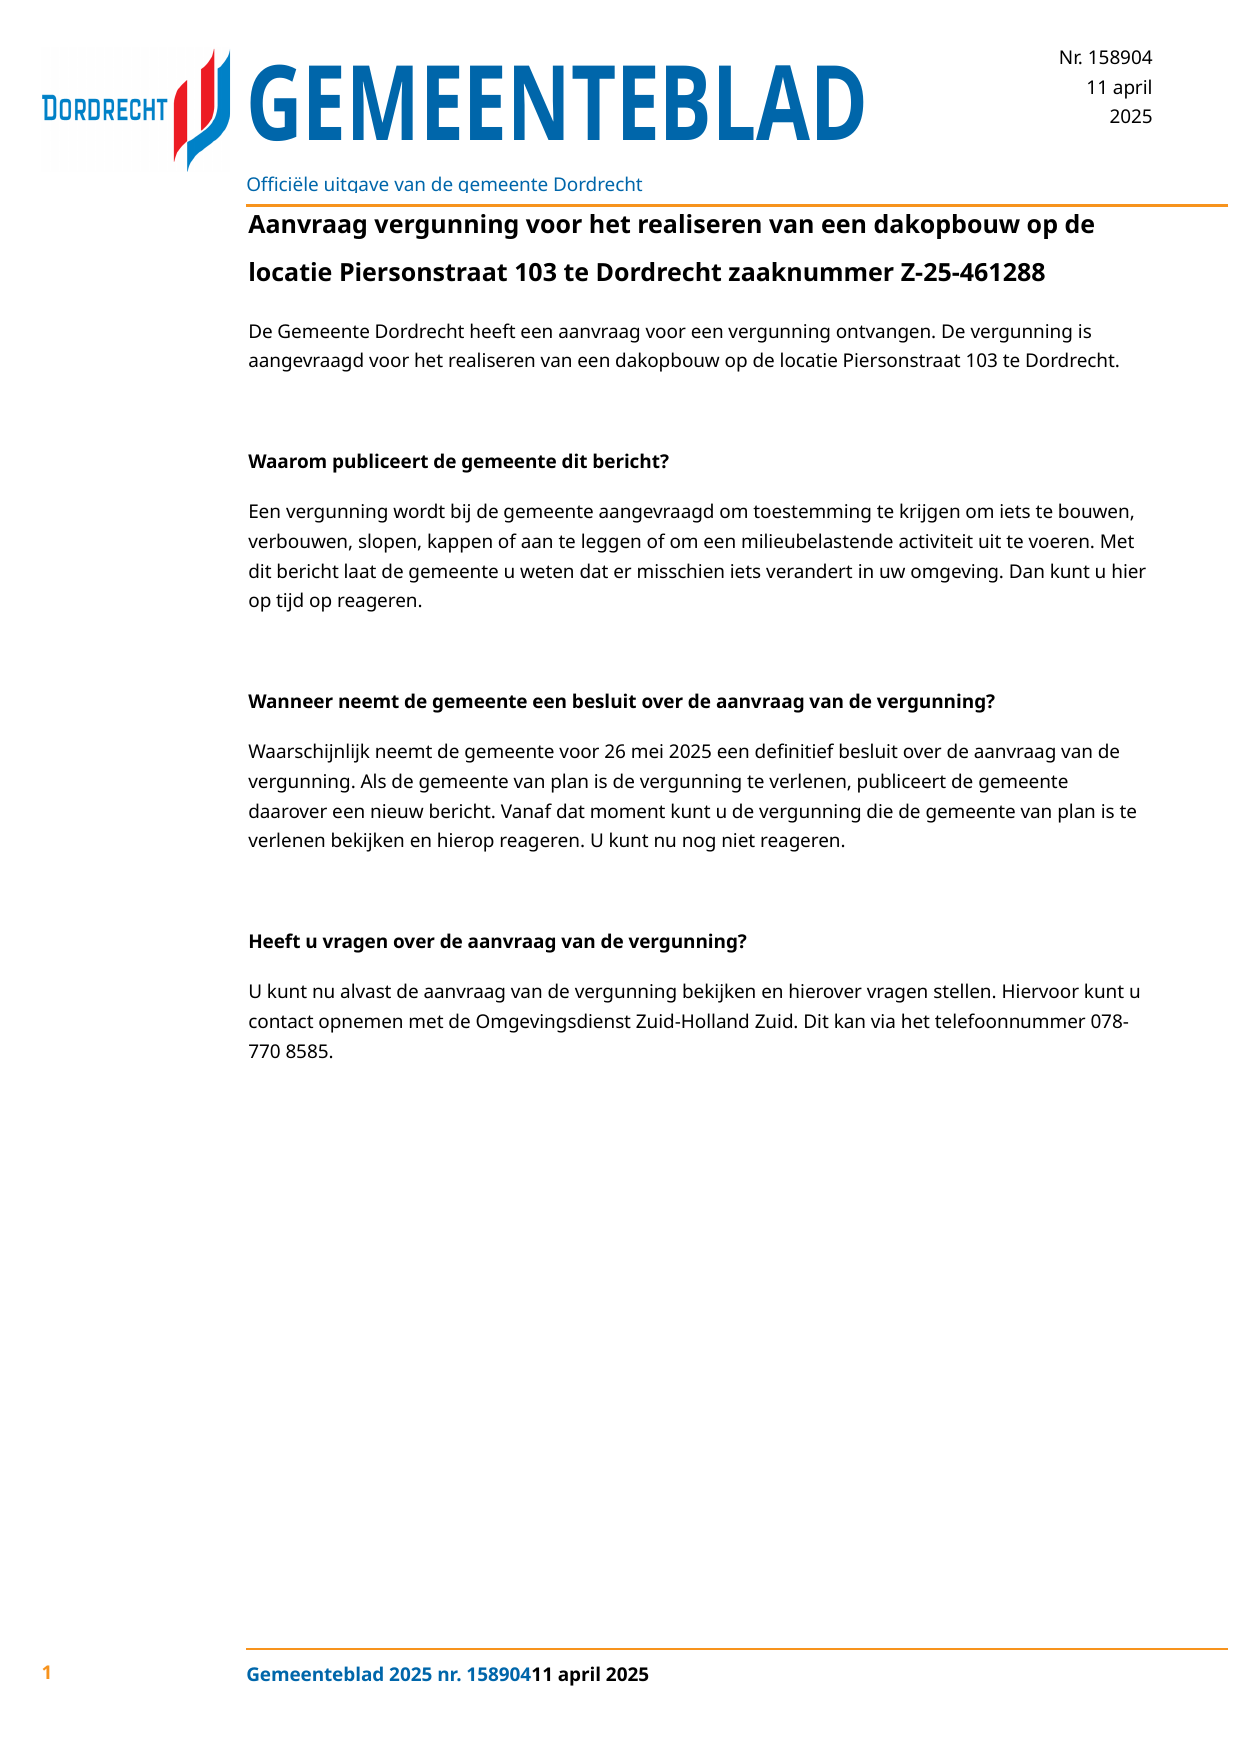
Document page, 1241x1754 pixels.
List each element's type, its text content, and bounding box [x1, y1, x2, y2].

text Aanvraag vergunning voor het realiseren van een dakopbouw op de locatie Piersonstraat 103 te Dordrecht zaaknummer Z-25-461288 [248, 207, 1152, 288]
text Een vergunning wordt bij de gemeente aangevraagd om toestemming te krijgen om iets te bouwen, verbouwen, slopen, kappen of aan te leggen of om een milieubelastende activiteit uit te voeren. Met dit bericht laat de gemeente u weten dat er misschien iets verandert in uw omgeving. Dan kunt u hier op tijd op reageren. [248, 499, 1152, 613]
text Waarschijnlijk neemt de gemeente voor 26 mei 2025 een definitief besluit over de aanvraag van de vergunning. Als de gemeente van plan is de vergunning te verlenen, publiceert de gemeente daarover een nieuw bericht. Vanaf dat moment kunt u de vergunning die de gemeente van plan is te verlenen bekijken en hierop reageren. U kunt nu nog niet reageren. [248, 739, 1152, 853]
text U kunt nu alvast de aanvraag van de vergunning bekijken en hierover vragen stellen. Hiervoor kunt u contact opnemen met de Omgevingsdienst Zuid-Holland Zuid. Dit kan via het telefoonnummer 078-770 8585. [248, 979, 1152, 1064]
text De Gemeente Dordrecht heeft een aanvraag voor een vergunning ontvangen. De vergunning is aangevraagd voor het realiseren van een dakopbouw op de locatie Piersonstraat 103 te Dordrecht. [248, 318, 1152, 373]
picture [41, 47, 231, 172]
text Waarom publiceert de gemeente dit bericht? [248, 448, 1152, 474]
text Wanneer neemt de gemeente een besluit over de aanvraag van de vergunning? [248, 688, 1152, 714]
text Heeft u vragen over de aanvraag van de vergunning? [248, 928, 1152, 954]
